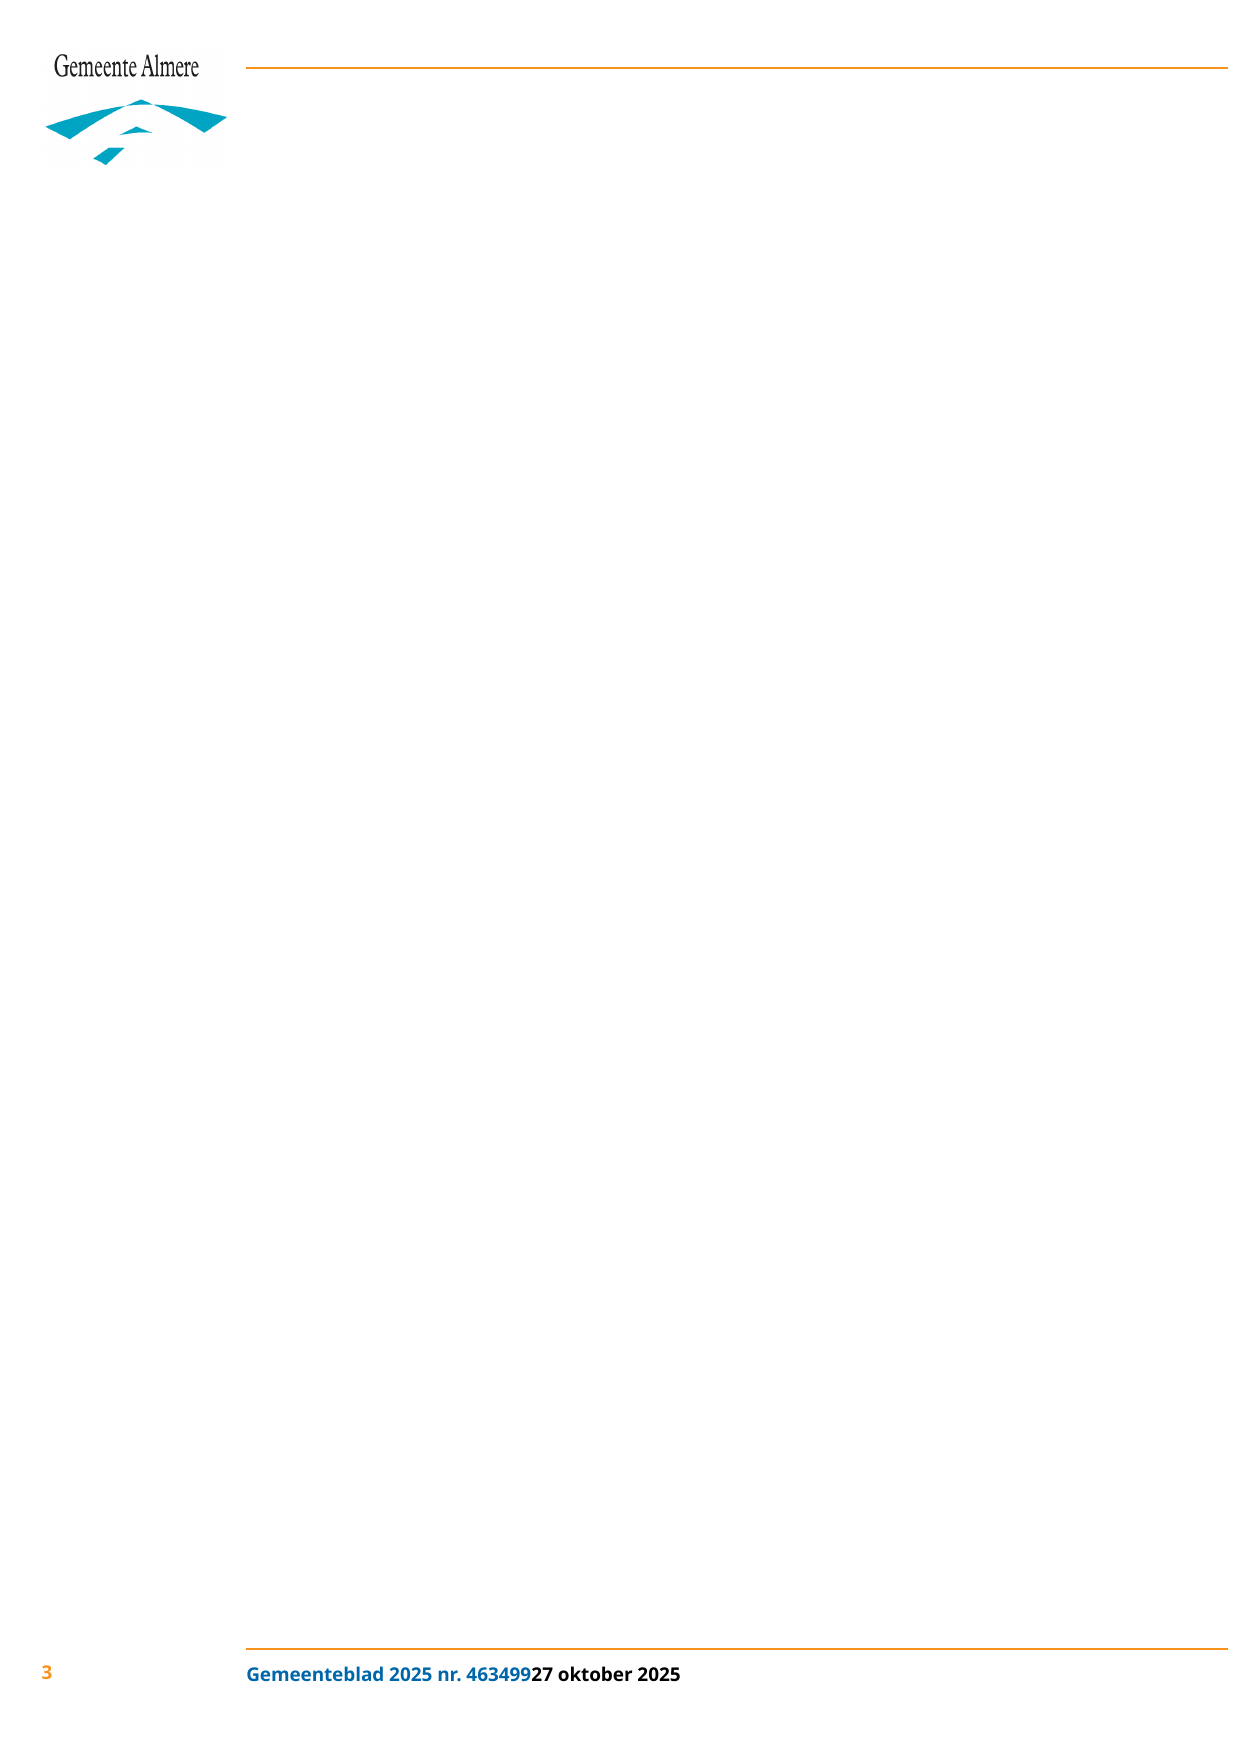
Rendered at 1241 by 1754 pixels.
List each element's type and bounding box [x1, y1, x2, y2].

picture [41, 47, 231, 172]
